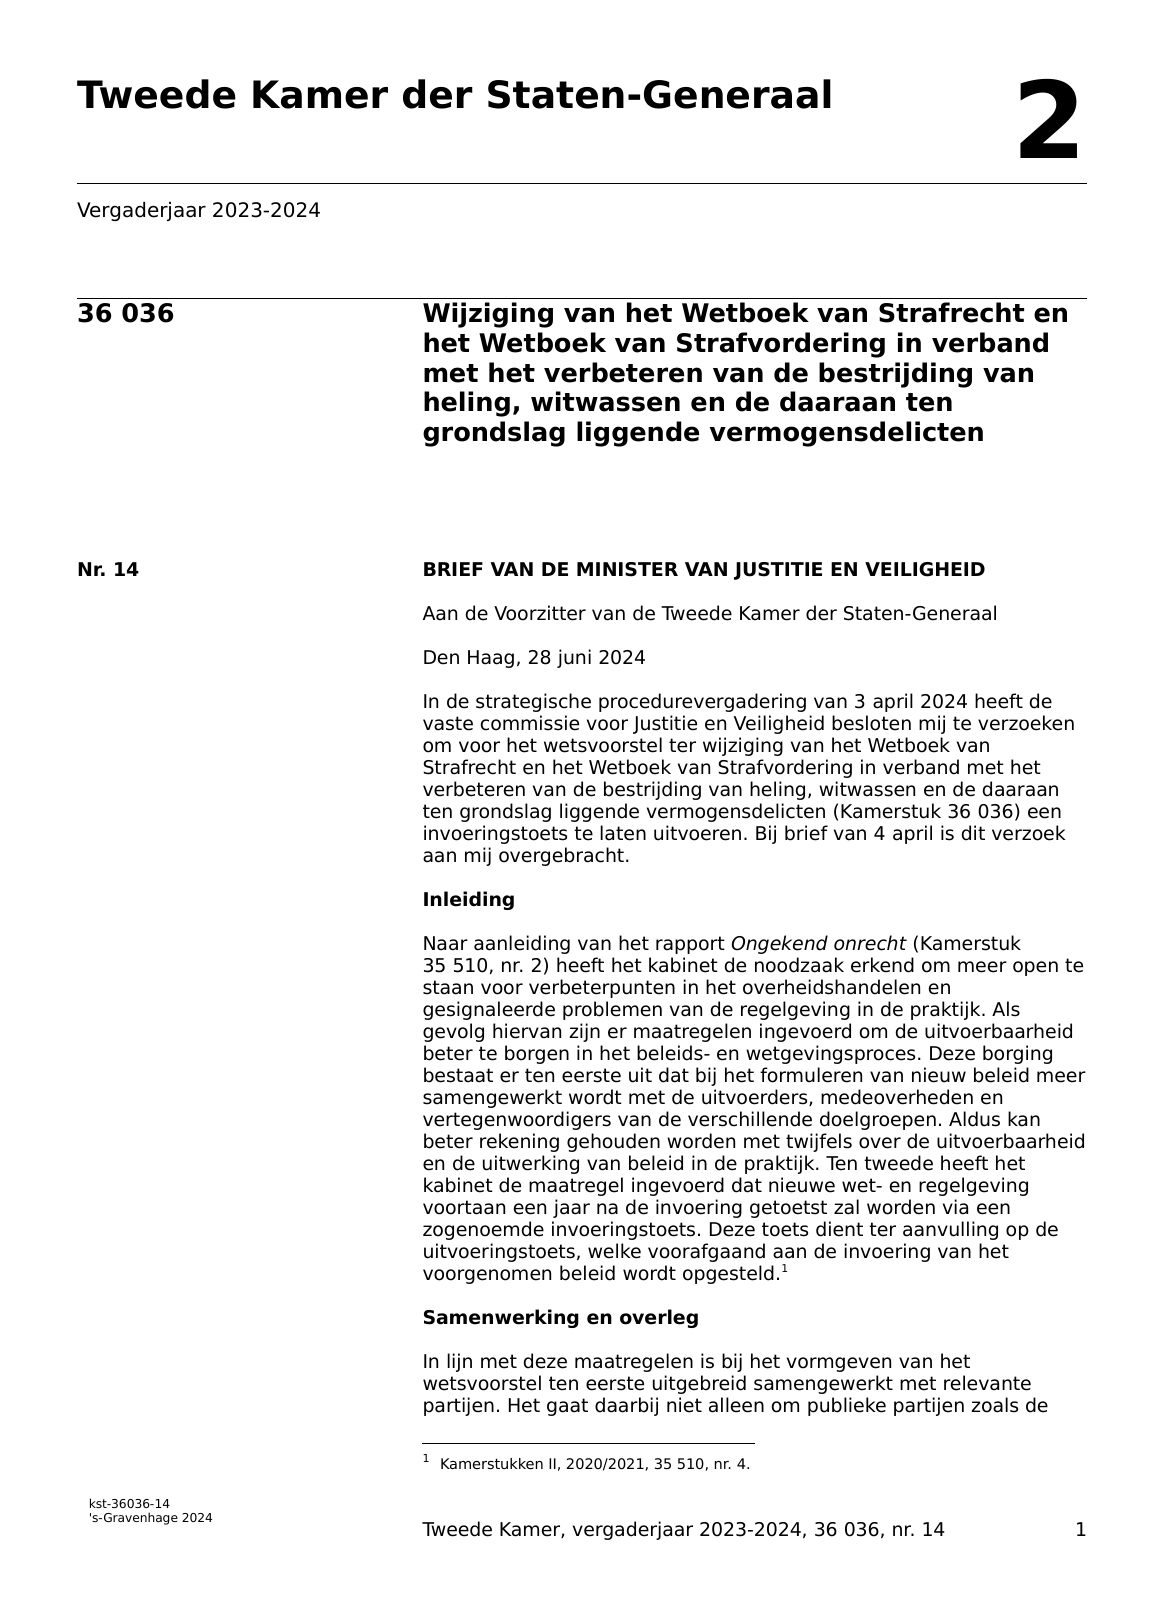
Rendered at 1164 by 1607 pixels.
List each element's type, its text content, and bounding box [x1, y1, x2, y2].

table_cell Vergaderjaar 2023-2024 [77, 184, 1087, 298]
text Kamerstukken II, 2020/2021, 35 510, nr. 4. [422, 1452, 1087, 1474]
table_header 2 [886, 59, 1087, 183]
subtitle Samenwerking en overleg [422, 1307, 1087, 1329]
subtitle Nr. 14 BRIEF VAN DE MINISTER VAN JUSTITIE EN VEILIGHEID [77, 558, 1087, 580]
text In de strategische procedurevergadering van 3 april 2024 heeft de vaste commissie voor Justitie en Veiligheid besloten mij te verzoeken om voor het wetsvoorstel ter wijziging van het Wetboek van Strafrecht en het Wetboek van Strafvordering in verband met het verbeteren van de bestrijding van heling, witwassen en de daaraan ten grondslag liggende vermogensdelicten (Kamerstuk 36 036) een invoeringstoets te laten uitvoeren. Bij brief van 4 april is dit verzoek aan mij overgebracht. [422, 691, 1087, 867]
text Naar aanleiding van het rapport Ongekend onrecht (Kamerstuk 35 510, nr. 2) heeft het kabinet de noodzaak erkend om meer open te staan voor verbeterpunten in het overheidshandelen en gesignaleerde problemen van de regelgeving in de praktijk. Als gevolg hiervan zijn er maatregelen ingevoerd om de uitvoerbaarheid beter te borgen in het beleids- en wetgevingsproces. Deze borging bestaat er ten eerste uit dat bij het formuleren van nieuw beleid meer samengewerkt wordt met de uitvoerders, medeoverheden en vertegenwoordigers van de verschillende doelgroepen. Aldus kan beter rekening gehouden worden met twijfels over de uitvoerbaarheid en de uitwerking van beleid in de praktijk. Ten tweede heeft het kabinet de maatregel ingevoerd dat nieuwe wet- en regelgeving voortaan een jaar na de invoering getoetst zal worden via een zogenoemde invoeringstoets. Deze toets dient ter aanvulling op de uitvoeringstoets, welke voorafgaand aan de invoering van het voorgenomen beleid wordt opgesteld. [422, 933, 1087, 1285]
text Aan de Voorzitter van de Tweede Kamer der Staten-Generaal [422, 603, 1087, 624]
table_header Tweede Kamer der Staten-Generaal [77, 59, 886, 183]
text 's-Gravenhage 2024 [88, 1511, 323, 1525]
subtitle 36 036 Wijziging van het Wetboek van Strafrecht en het Wetboek van Strafvordering in verband met het verbeteren van de bestrijding van heling, witwassen en de daaraan ten grondslag liggende vermogensdelicten [77, 299, 1087, 447]
subtitle Inleiding [422, 889, 1087, 911]
text In lijn met deze maatregelen is bij het vormgeven van het wetsvoorstel ten eerste uitgebreid samengewerkt met relevante partijen. Het gaat daarbij niet alleen om publieke partijen zoals de [422, 1351, 1087, 1417]
text Den Haag, 28 juni 2024 [422, 647, 1087, 669]
text kst-36036-14 [88, 1497, 323, 1511]
